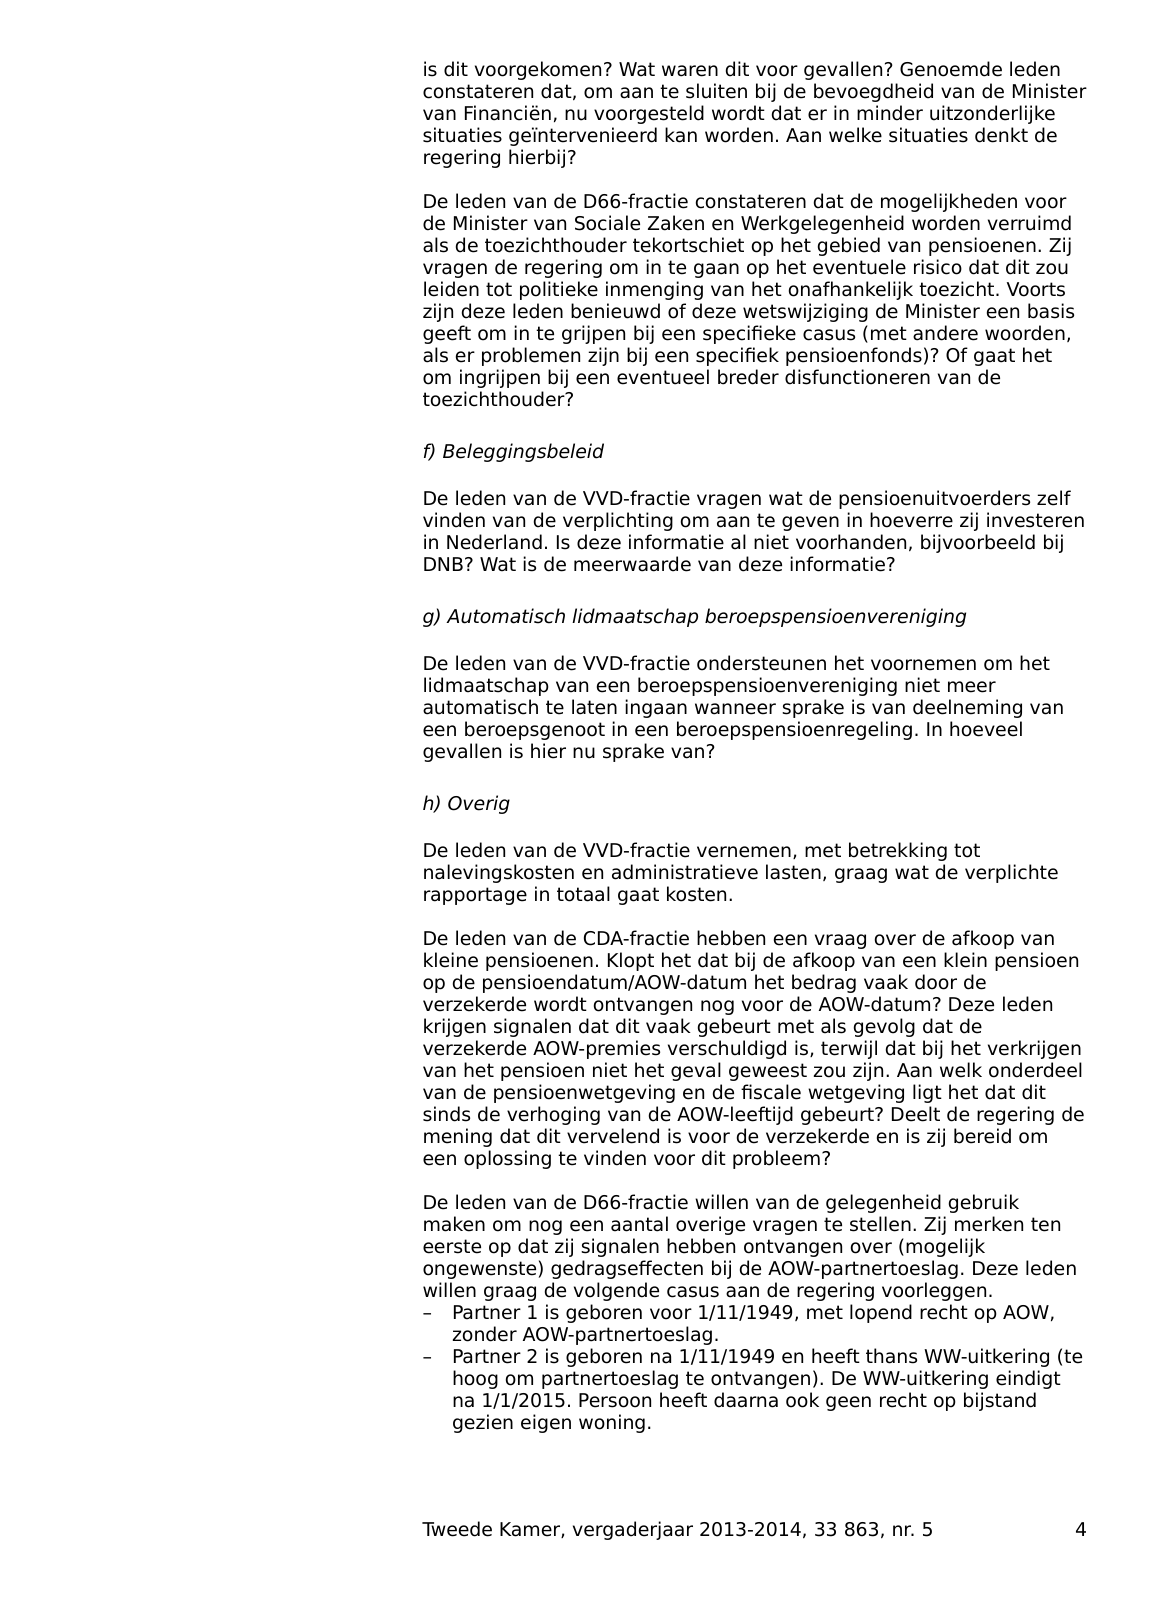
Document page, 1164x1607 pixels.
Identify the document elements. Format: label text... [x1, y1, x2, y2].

text De leden van de VVD-fractie vragen wat de pensioenuitvoerders zelf vinden van de verplichting om aan te geven in hoeverre zij investeren in Nederland. Is deze informatie al niet voorhanden, bijvoorbeeld bij DNB? Wat is de meerwaarde van deze informatie? [422, 488, 1087, 576]
text is dit voorgekomen? Wat waren dit voor gevallen? Genoemde leden constateren dat, om aan te sluiten bij de bevoegdheid van de Minister van Financiën, nu voorgesteld wordt dat er in minder uitzonderlijke situaties geïntervenieerd kan worden. Aan welke situaties denkt de regering hierbij? [422, 59, 1087, 169]
text De leden van de CDA-fractie hebben een vraag over de afkoop van kleine pensioenen. Klopt het dat bij de afkoop van een klein pensioen op de pensioendatum/AOW-datum het bedrag vaak door de verzekerde wordt ontvangen nog voor de AOW-datum? Deze leden krijgen signalen dat dit vaak gebeurt met als gevolg dat de verzekerde AOW-premies verschuldigd is, terwijl dat bij het verkrijgen van het pensioen niet het geval geweest zou zijn. Aan welk onderdeel van de pensioenwetgeving en de fiscale wetgeving ligt het dat dit sinds de verhoging van de AOW-leeftijd gebeurt? Deelt de regering de mening dat dit vervelend is voor de verzekerde en is zij bereid om een oplossing te vinden voor dit probleem? [422, 928, 1087, 1169]
subtitle g) Automatisch lidmaatschap beroepspensioenvereniging [422, 606, 1087, 628]
text – Partner 2 is geboren na 1/11/1949 en heeft thans WW-uitkering (te hoog om partnertoeslag te ontvangen). De WW-uitkering eindigt na 1/1/2015. Persoon heeft daarna ook geen recht op bijstand gezien eigen woning. [422, 1346, 1087, 1433]
text De leden van de VVD-fractie ondersteunen het voornemen om het lidmaatschap van een beroepspensioenvereniging niet meer automatisch te laten ingaan wanneer sprake is van deelneming van een beroepsgenoot in een beroepspensioenregeling. In hoeveel gevallen is hier nu sprake van? [422, 653, 1087, 763]
subtitle h) Overig [422, 793, 1087, 815]
text – Partner 1 is geboren voor 1/11/1949, met lopend recht op AOW, zonder AOW-partnertoeslag. [422, 1302, 1087, 1346]
text De leden van de D66-fractie willen van de gelegenheid gebruik maken om nog een aantal overige vragen te stellen. Zij merken ten eerste op dat zij signalen hebben ontvangen over (mogelijk ongewenste) gedragseffecten bij de AOW-partnertoeslag. Deze leden willen graag de volgende casus aan de regering voorleggen. [422, 1192, 1087, 1302]
subtitle f) Beleggingsbeleid [422, 441, 1087, 463]
text De leden van de D66-fractie constateren dat de mogelijkheden voor de Minister van Sociale Zaken en Werkgelegenheid worden verruimd als de toezichthouder tekortschiet op het gebied van pensioenen. Zij vragen de regering om in te gaan op het eventuele risico dat dit zou leiden tot politieke inmenging van het onafhankelijk toezicht. Voorts zijn deze leden benieuwd of deze wetswijziging de Minister een basis geeft om in te grijpen bij een specifieke casus (met andere woorden, als er problemen zijn bij een specifiek pensioenfonds)? Of gaat het om ingrijpen bij een eventueel breder disfunctioneren van de toezichthouder? [422, 191, 1087, 411]
text De leden van de VVD-fractie vernemen, met betrekking tot nalevingskosten en administratieve lasten, graag wat de verplichte rapportage in totaal gaat kosten. [422, 840, 1087, 906]
